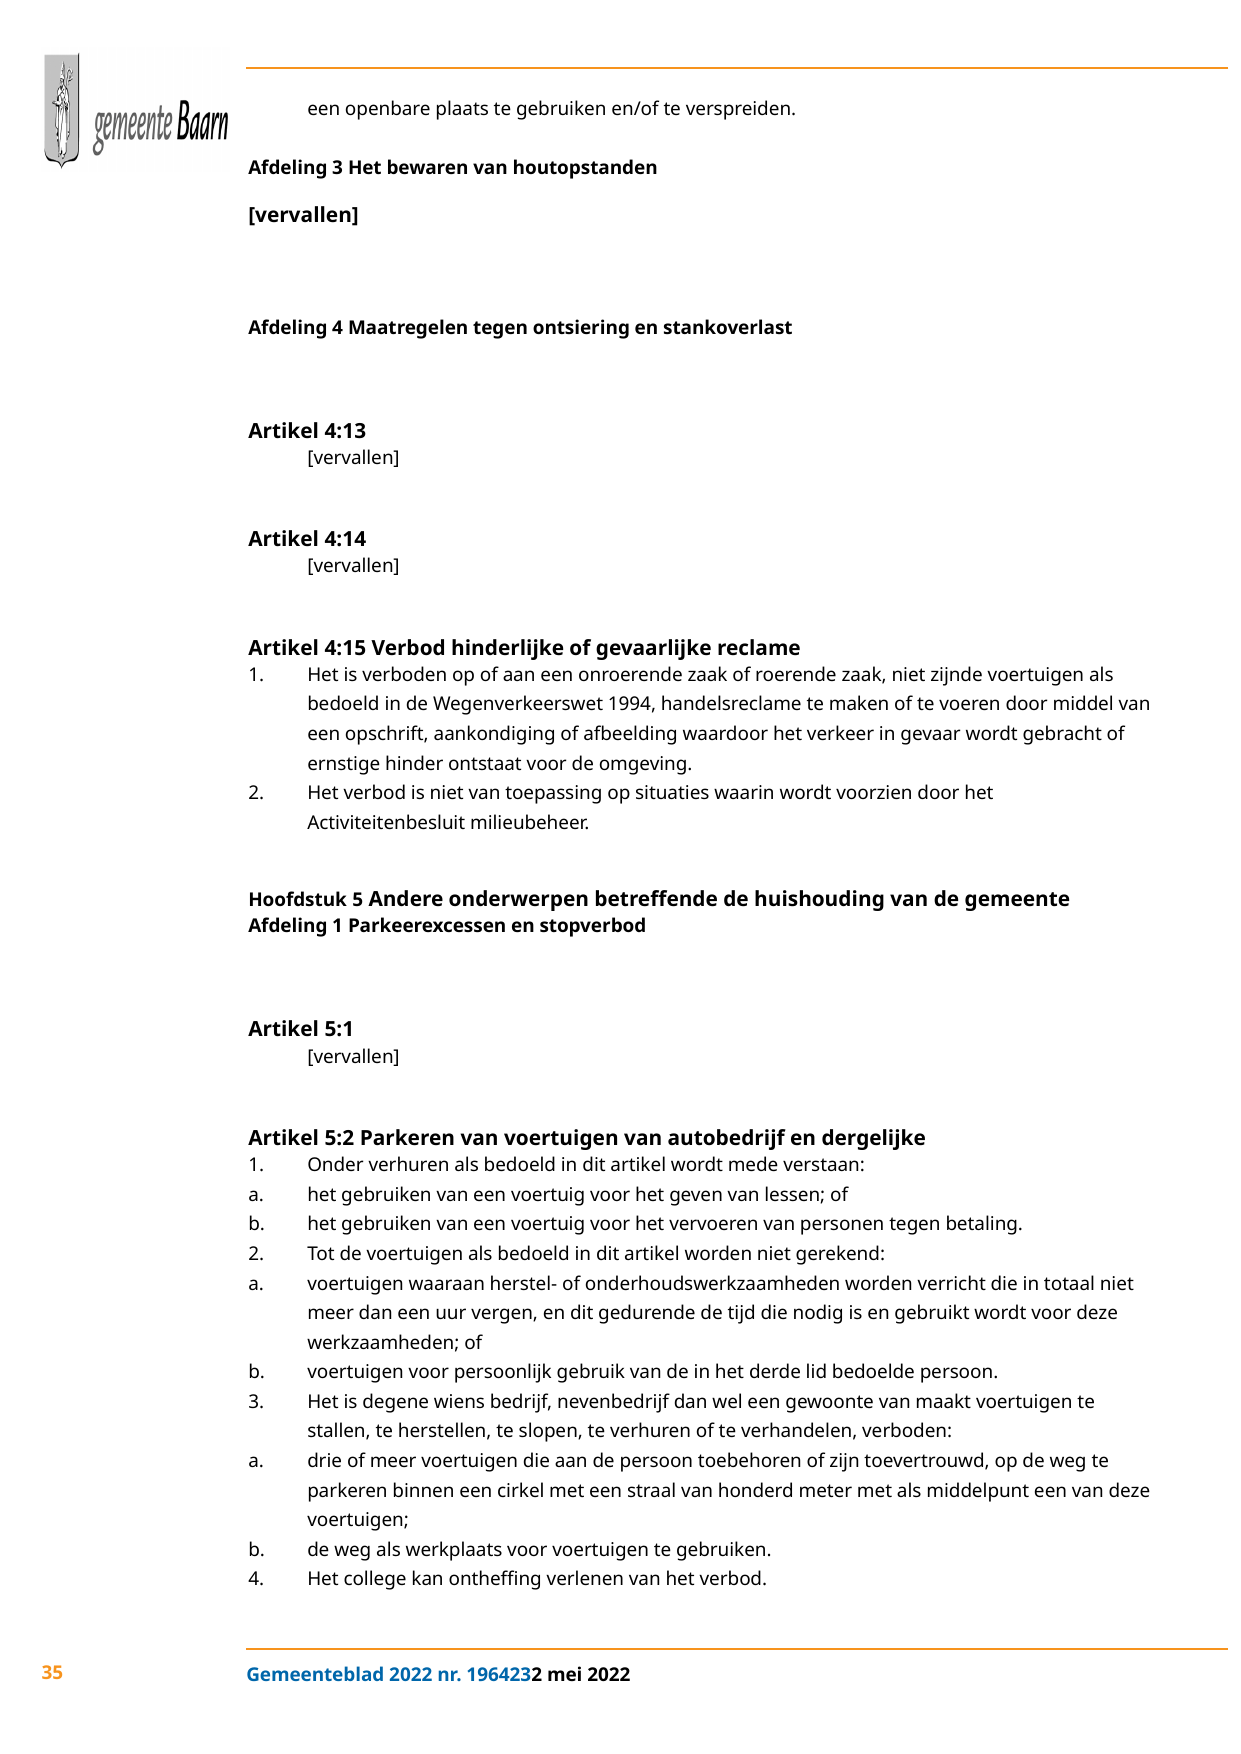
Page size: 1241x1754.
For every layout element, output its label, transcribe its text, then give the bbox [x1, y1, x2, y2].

text Afdeling 3 Het bewaren van houtopstanden [248, 154, 1152, 180]
list [vervallen] [248, 444, 1152, 470]
list Het verbod is niet van toepassing op situaties waarin wordt voorzien door het Activiteitenbesluit milieubeheer. [248, 779, 1152, 835]
text Artikel 4:13 [248, 416, 1152, 444]
text Hoofdstuk 5 Andere onderwerpen betreffende de huishouding van de gemeente [248, 884, 1152, 913]
list voertuigen waaraan herstel- of onderhoudswerkzaamheden worden verricht die in totaal niet meer dan een uur vergen, en dit gedurende de tijd die nodig is en gebruikt wordt voor deze werkzaamheden; of [248, 1270, 1152, 1354]
list de weg als werkplaats voor voertuigen te gebruiken. [248, 1536, 1152, 1562]
text Artikel 4:14 [248, 524, 1152, 553]
list Het college kan ontheffing verlenen van het verbod. [248, 1566, 1152, 1591]
list het gebruiken van een voertuig voor het vervoeren van personen tegen betaling. [248, 1211, 1152, 1236]
text Afdeling 4 Maatregelen tegen ontsiering en stankoverlast [248, 314, 1152, 339]
list Het is verboden op of aan een onroerende zaak of roerende zaak, niet zijnde voertuigen als bedoeld in de Wegenverkeerswet 1994, handelsreclame te maken of te voeren door middel van een opschrift, aankondiging of afbeelding waardoor het verkeer in gevaar wordt gebracht of ernstige hinder ontstaat voor de omgeving. [248, 661, 1152, 776]
list een openbare plaats te gebruiken en/of te verspreiden. [248, 95, 1152, 121]
text Afdeling 1 Parkeerexcessen en stopverbod [248, 913, 1152, 938]
text Artikel 5:1 [248, 1014, 1152, 1043]
text Artikel 5:2 Parkeren van voertuigen van autobedrijf en dergelijke [248, 1123, 1152, 1151]
text [vervallen] [248, 201, 1152, 229]
list Tot de voertuigen als bedoeld in dit artikel worden niet gerekend: [248, 1240, 1152, 1266]
list het gebruiken van een voertuig voor het geven van lessen; of [248, 1181, 1152, 1207]
picture [41, 47, 231, 172]
list voertuigen voor persoonlijk gebruik van de in het derde lid bedoelde persoon. [248, 1358, 1152, 1384]
list Het is degene wiens bedrijf, nevenbedrijf dan wel een gewoonte van maakt voertuigen te stallen, te herstellen, te slopen, te verhuren of te verhandelen, verboden: [248, 1388, 1152, 1443]
list Onder verhuren als bedoeld in dit artikel wordt mede verstaan: [248, 1151, 1152, 1177]
list [vervallen] [248, 1043, 1152, 1069]
text Artikel 4:15 Verbod hinderlijke of gevaarlijke reclame [248, 633, 1152, 661]
list drie of meer voertuigen die aan de persoon toebehoren of zijn toevertrouwd, op de weg te parkeren binnen een cirkel met een straal van honderd meter met als middelpunt een van deze voertuigen; [248, 1447, 1152, 1532]
list [vervallen] [248, 553, 1152, 578]
